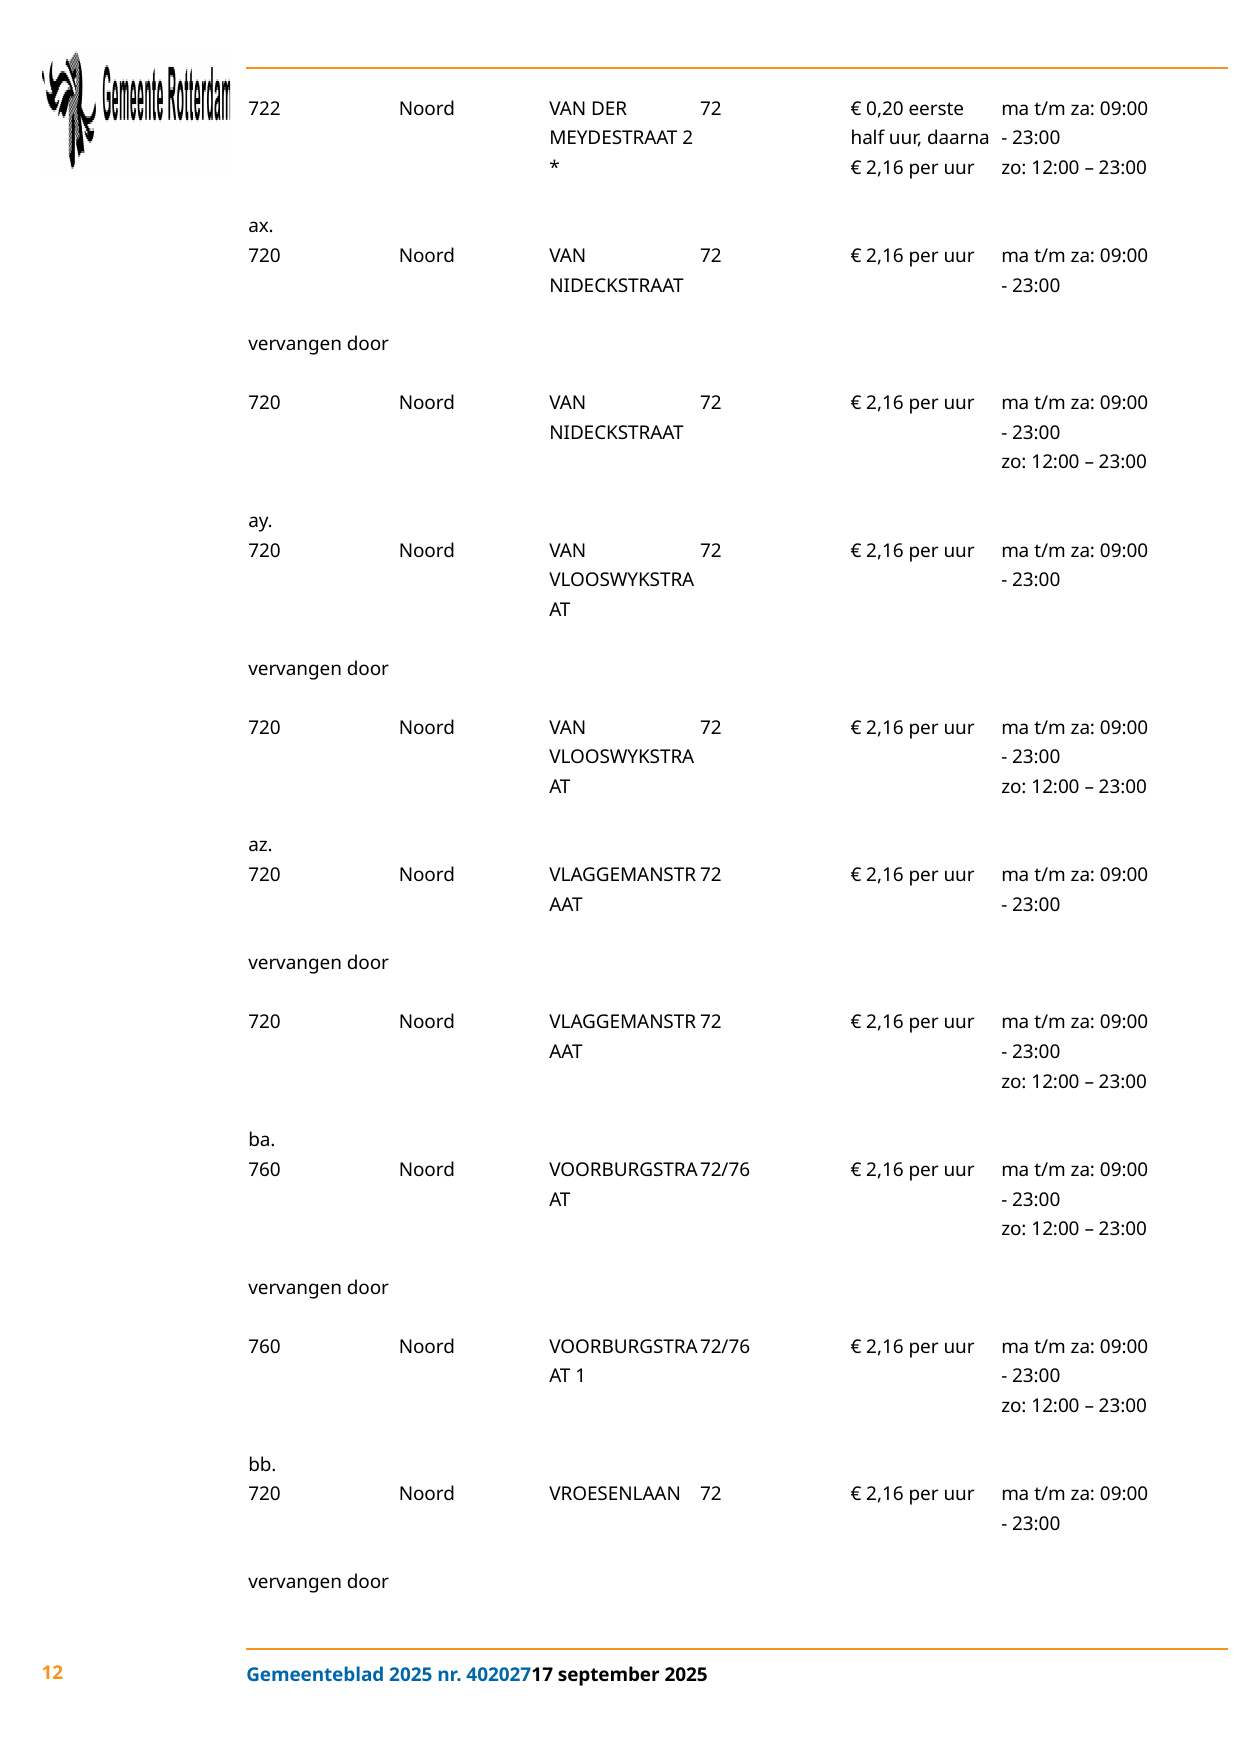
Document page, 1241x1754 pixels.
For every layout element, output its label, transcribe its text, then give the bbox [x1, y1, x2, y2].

table_header VAN VLOOSWYKSTRAAT [549, 714, 700, 799]
table_header € 2,16 per uur [850, 1156, 1001, 1241]
table_header 72/76 [700, 1333, 850, 1418]
text ba. [248, 1126, 1152, 1152]
table_header 720 [248, 242, 398, 297]
table_header ma t/m za: 09:00 - 23:00 zo: 12:00 – 23:00 [1001, 1009, 1152, 1094]
table_header ma t/m za: 09:00 - 23:00 [1001, 1481, 1152, 1536]
table_header VLAGGEMANSTRAAT [549, 1009, 700, 1094]
table_header ma t/m za: 09:00 - 23:00 [1001, 242, 1152, 297]
table_header Noord [399, 861, 549, 917]
table_header 760 [248, 1333, 398, 1418]
table_header VAN NIDECKSTRAAT [549, 390, 700, 474]
table_header 72 [700, 390, 850, 474]
table_header 722 [248, 95, 398, 180]
table_header Noord [399, 1156, 549, 1241]
table_header VAN DER MEYDESTRAAT 2 * [549, 95, 700, 180]
table_header VLAGGEMANSTRAAT [549, 861, 700, 917]
table_header 72 [700, 95, 850, 180]
text ax. [248, 212, 1152, 238]
table_header ma t/m za: 09:00 - 23:00 zo: 12:00 – 23:00 [1001, 390, 1152, 474]
table_header 72 [700, 242, 850, 297]
table_header ma t/m za: 09:00 - 23:00 zo: 12:00 – 23:00 [1001, 1333, 1152, 1418]
text vervangen door [248, 949, 1152, 975]
table_header 72/76 [700, 1156, 850, 1241]
table_header VROESENLAAN [549, 1481, 700, 1536]
table_header 72 [700, 714, 850, 799]
text vervangen door [248, 1569, 1152, 1594]
table_header VAN VLOOSWYKSTRAAT [549, 537, 700, 622]
table_header € 2,16 per uur [850, 242, 1001, 297]
table_header € 0,20 eerste half uur, daarna € 2,16 per uur [850, 95, 1001, 180]
table_header ma t/m za: 09:00 - 23:00 zo: 12:00 – 23:00 [1001, 95, 1152, 180]
table_header VOORBURGSTRAAT [549, 1156, 700, 1241]
table_header 720 [248, 1481, 398, 1536]
table_header ma t/m za: 09:00 - 23:00 [1001, 537, 1152, 622]
table_header Noord [399, 242, 549, 297]
table_header ma t/m za: 09:00 - 23:00 [1001, 861, 1152, 917]
table_header € 2,16 per uur [850, 1009, 1001, 1094]
table_header € 2,16 per uur [850, 1481, 1001, 1536]
text vervangen door [248, 330, 1152, 356]
table_header 720 [248, 1009, 398, 1094]
picture [41, 47, 231, 172]
table_header 72 [700, 1009, 850, 1094]
table_header ma t/m za: 09:00 - 23:00 zo: 12:00 – 23:00 [1001, 714, 1152, 799]
table_header 760 [248, 1156, 398, 1241]
table_header VAN NIDECKSTRAAT [549, 242, 700, 297]
table_header € 2,16 per uur [850, 390, 1001, 474]
text vervangen door [248, 1274, 1152, 1299]
text az. [248, 832, 1152, 857]
table_header Noord [399, 1009, 549, 1094]
text ay. [248, 507, 1152, 533]
table_header Noord [399, 1481, 549, 1536]
table_header Noord [399, 390, 549, 474]
text bb. [248, 1451, 1152, 1477]
table_header 720 [248, 390, 398, 474]
table_header 72 [700, 1481, 850, 1536]
table_header € 2,16 per uur [850, 537, 1001, 622]
table_header 72 [700, 861, 850, 917]
table_header 720 [248, 537, 398, 622]
table_header € 2,16 per uur [850, 861, 1001, 917]
table_header € 2,16 per uur [850, 714, 1001, 799]
table_header Noord [399, 537, 549, 622]
table_header Noord [399, 95, 549, 180]
table_header VOORBURGSTRAAT 1 [549, 1333, 700, 1418]
text vervangen door [248, 655, 1152, 680]
table_header 72 [700, 537, 850, 622]
table_header 720 [248, 861, 398, 917]
table_header € 2,16 per uur [850, 1333, 1001, 1418]
table_header Noord [399, 1333, 549, 1418]
table_header 720 [248, 714, 398, 799]
table_header Noord [399, 714, 549, 799]
table_header ma t/m za: 09:00 - 23:00 zo: 12:00 – 23:00 [1001, 1156, 1152, 1241]
